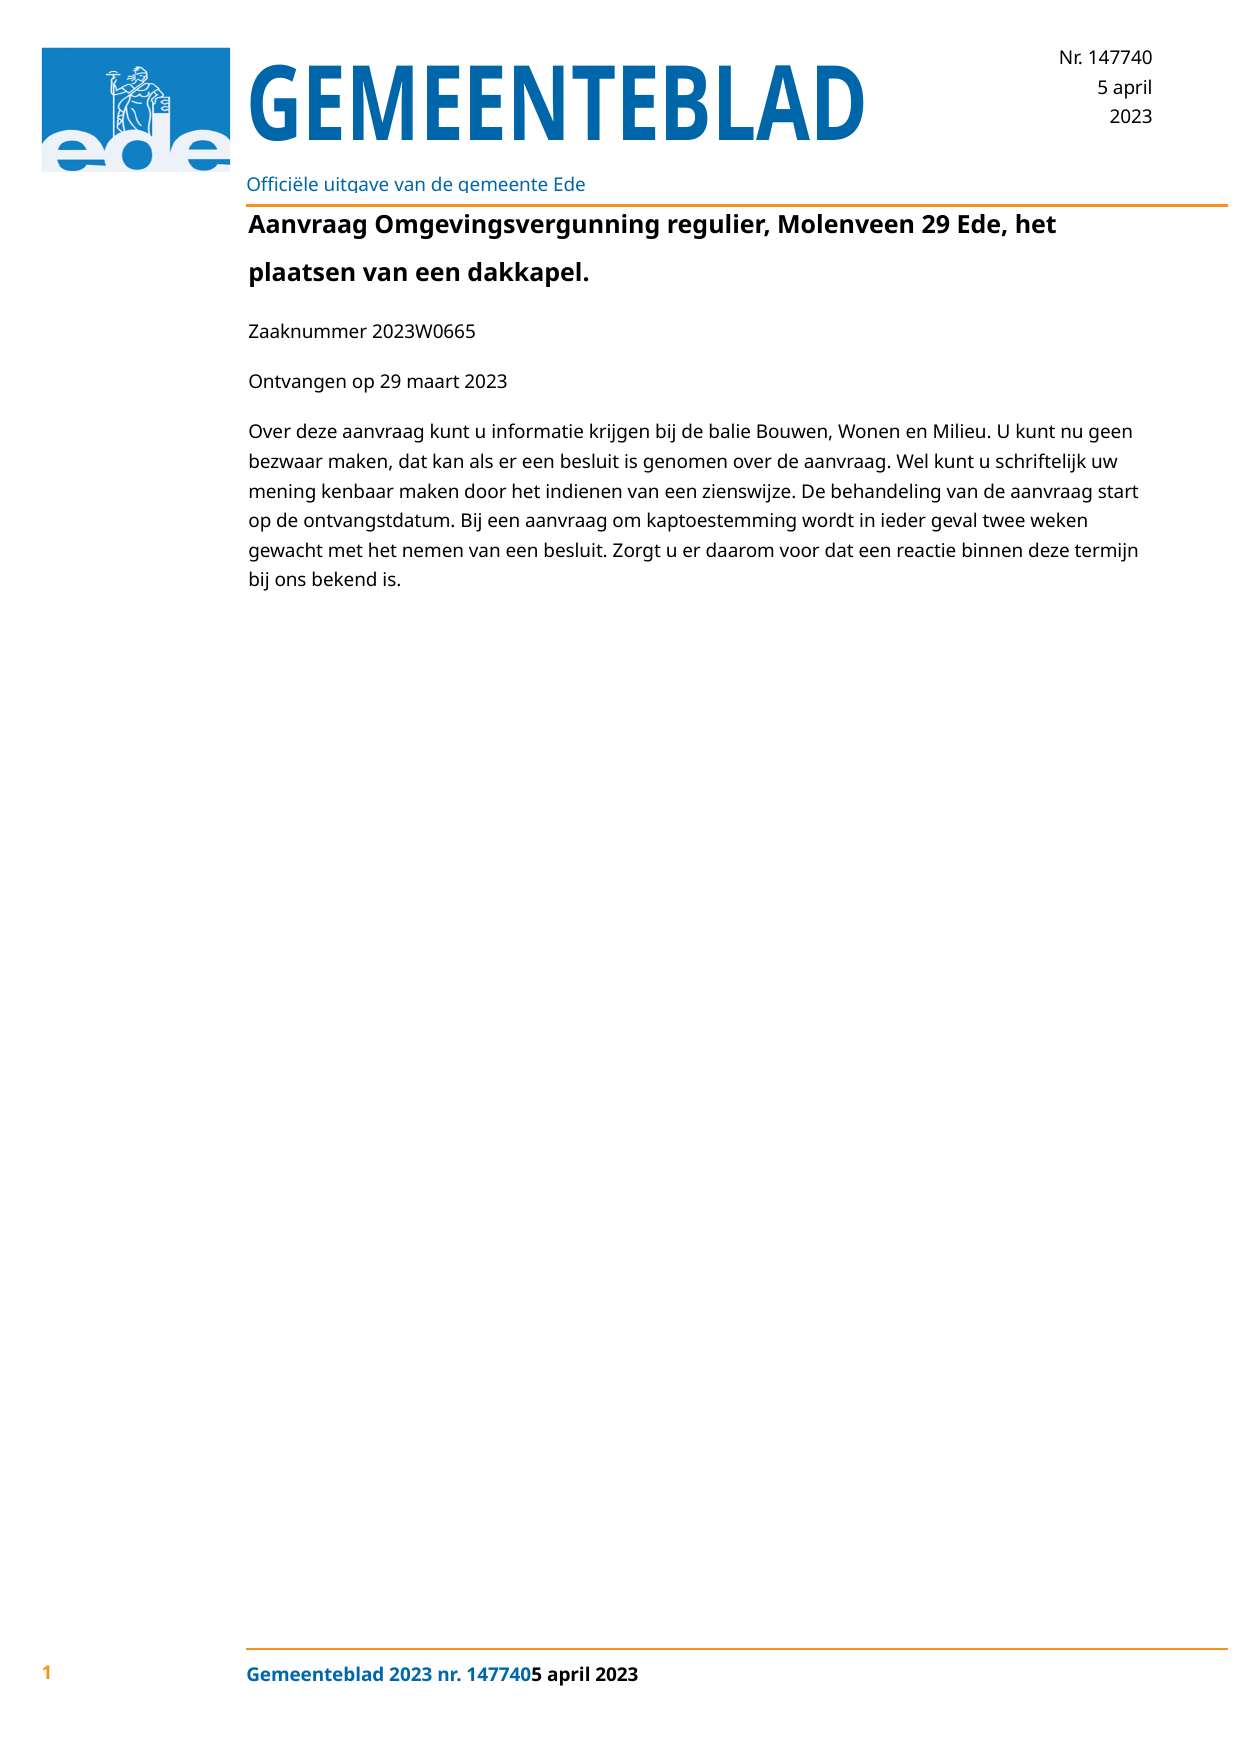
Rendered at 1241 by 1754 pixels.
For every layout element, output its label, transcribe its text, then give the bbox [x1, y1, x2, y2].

text Zaaknummer 2023W0665 [248, 318, 1152, 344]
picture [41, 47, 231, 172]
text Over deze aanvraag kunt u informatie krijgen bij de balie Bouwen, Wonen en Milieu. U kunt nu geen bezwaar maken, dat kan als er een besluit is genomen over de aanvraag. Wel kunt u schriftelijk uw mening kenbaar maken door het indienen van een zienswijze. De behandeling van de aanvraag start op de ontvangstdatum. Bij een aanvraag om kaptoestemming wordt in ieder geval twee weken gewacht met het nemen van een besluit. Zorgt u er daarom voor dat een reactie binnen deze termijn bij ons bekend is. [248, 419, 1152, 592]
text Ontvangen op 29 maart 2023 [248, 368, 1152, 394]
text Aanvraag Omgevingsvergunning regulier, Molenveen 29 Ede, het plaatsen van een dakkapel. [248, 207, 1152, 288]
